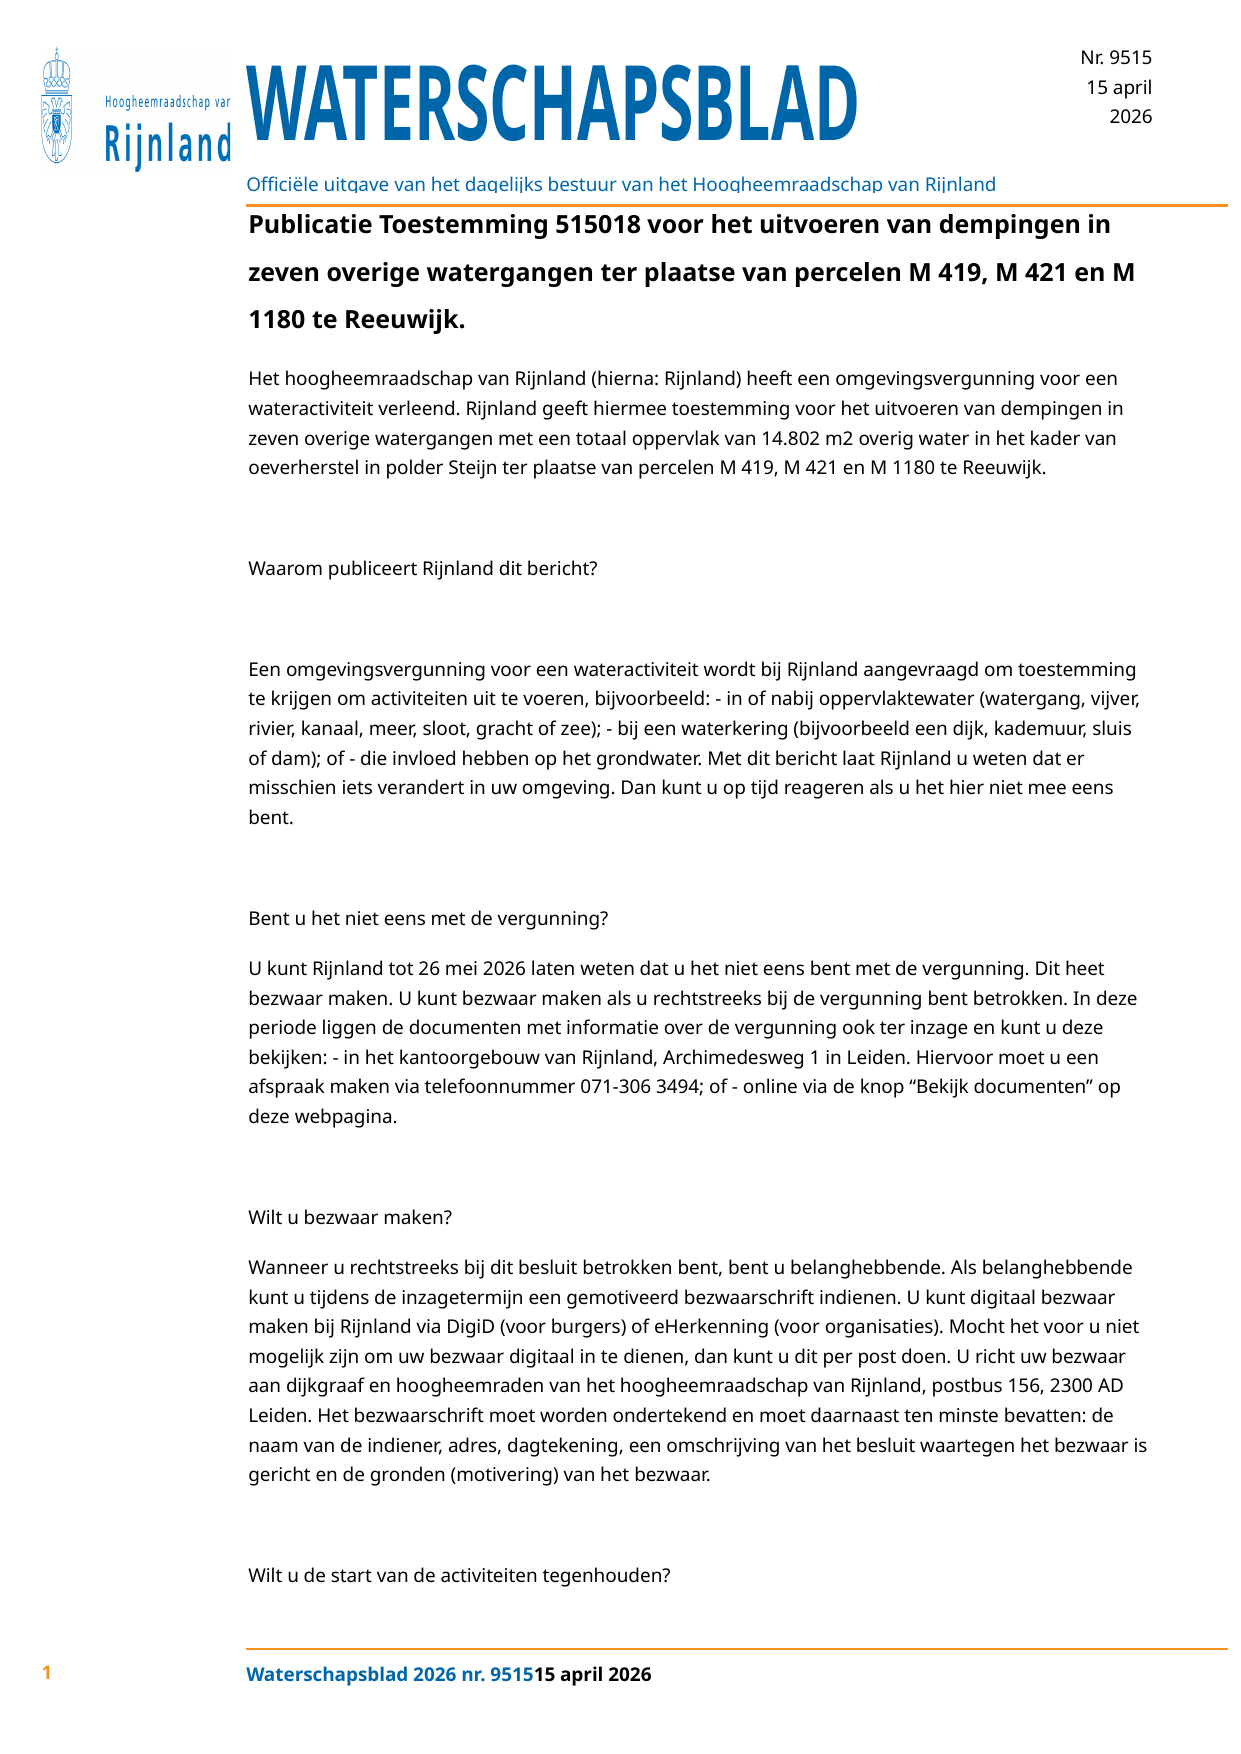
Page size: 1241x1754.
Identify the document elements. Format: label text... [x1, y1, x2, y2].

text Waarom publiceert Rijnland dit bericht? [248, 555, 1152, 581]
text U kunt Rijnland tot 26 mei 2026 laten weten dat u het niet eens bent met de vergunning. Dit heet bezwaar maken. U kunt bezwaar maken als u rechtstreeks bij de vergunning bent betrokken. In deze periode liggen de documenten met informatie over de vergunning ook ter inzage en kunt u deze bekijken: - in het kantoorgebouw van Rijnland, Archimedesweg 1 in Leiden. Hiervoor moet u een afspraak maken via telefoonnummer 071-306 3494; of - online via de knop “Bekijk documenten” op deze webpagina. [248, 955, 1152, 1129]
text Het hoogheemraadschap van Rijnland (hierna: Rijnland) heeft een omgevingsvergunning voor een wateractiviteit verleend. Rijnland geeft hiermee toestemming voor het uitvoeren van dempingen in zeven overige watergangen met een totaal oppervlak van 14.802 m2 overig water in het kader van oeverherstel in polder Steijn ter plaatse van percelen M 419, M 421 en M 1180 te Reeuwijk. [248, 366, 1152, 480]
picture [41, 47, 231, 172]
text Publicatie Toestemming 515018 voor het uitvoeren van dempingen in zeven overige watergangen ter plaatse van percelen M 419, M 421 en M 1180 te Reeuwijk. [248, 207, 1152, 336]
text Een omgevingsvergunning voor een wateractiviteit wordt bij Rijnland aangevraagd om toestemming te krijgen om activiteiten uit te voeren, bijvoorbeeld: - in of nabij oppervlaktewater (watergang, vijver, rivier, kanaal, meer, sloot, gracht of zee); - bij een waterkering (bijvoorbeeld een dijk, kademuur, sluis of dam); of - die invloed hebben op het grondwater. Met dit bericht laat Rijnland u weten dat er misschien iets verandert in uw omgeving. Dan kunt u op tijd reageren als u het hier niet mee eens bent. [248, 656, 1152, 829]
text Wilt u bezwaar maken? [248, 1204, 1152, 1229]
text Wanneer u rechtstreeks bij dit besluit betrokken bent, bent u belanghebbende. Als belanghebbende kunt u tijdens de inzagetermijn een gemotiveerd bezwaarschrift indienen. U kunt digitaal bezwaar maken bij Rijnland via DigiD (voor burgers) of eHerkenning (voor organisaties). Mocht het voor u niet mogelijk zijn om uw bezwaar digitaal in te dienen, dan kunt u dit per post doen. U richt uw bezwaar aan dijkgraaf en hoogheemraden van het hoogheemraadschap van Rijnland, postbus 156, 2300 AD Leiden. Het bezwaarschrift moet worden ondertekend en moet daarnaast ten minste bevatten: de naam van de indiener, adres, dagtekening, een omschrijving van het besluit waartegen het bezwaar is gericht en de gronden (motivering) van het bezwaar. [248, 1254, 1152, 1487]
text Bent u het niet eens met de vergunning? [248, 905, 1152, 930]
text Wilt u de start van de activiteiten tegenhouden? [248, 1562, 1152, 1588]
